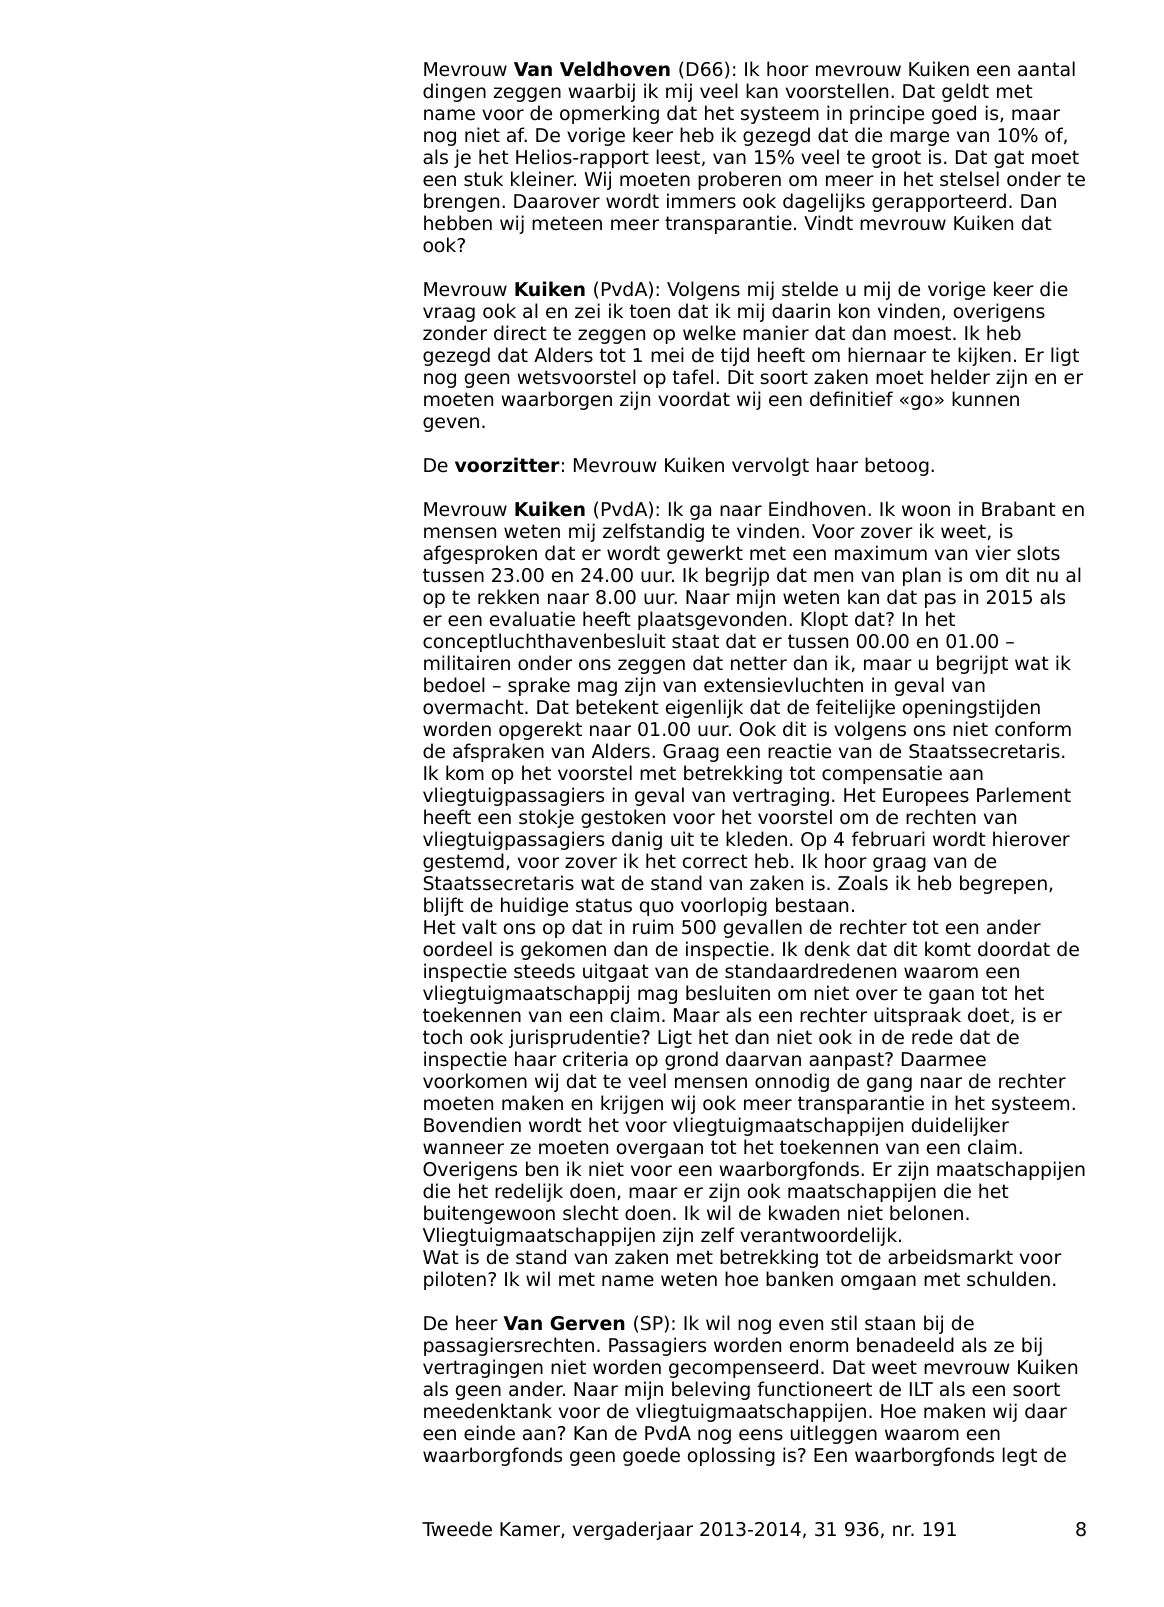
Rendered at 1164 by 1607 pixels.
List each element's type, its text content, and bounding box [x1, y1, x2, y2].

text De heer Van Gerven (SP): Ik wil nog even stil staan bij de passagiersrechten. Passagiers worden enorm benadeeld als ze bij vertragingen niet worden gecompenseerd. Dat weet mevrouw Kuiken als geen ander. Naar mijn beleving functioneert de ILT als een soort meedenktank voor de vliegtuigmaatschappijen. Hoe maken wij daar een einde aan? Kan de PvdA nog eens uitleggen waarom een waarborgfonds geen goede oplossing is? Een waarborgfonds legt de [422, 1313, 1087, 1467]
text Mevrouw Van Veldhoven (D66): Ik hoor mevrouw Kuiken een aantal dingen zeggen waarbij ik mij veel kan voorstellen. Dat geldt met name voor de opmerking dat het systeem in principe goed is, maar nog niet af. De vorige keer heb ik gezegd dat die marge van 10% of, als je het Helios-rapport leest, van 15% veel te groot is. Dat gat moet een stuk kleiner. Wij moeten proberen om meer in het stelsel onder te brengen. Daarover wordt immers ook dagelijks gerapporteerd. Dan hebben wij meteen meer transparantie. Vindt mevrouw Kuiken dat ook? [422, 59, 1087, 257]
text Ik kom op het voorstel met betrekking tot compensatie aan vliegtuigpassagiers in geval van vertraging. Het Europees Parlement heeft een stokje gestoken voor het voorstel om de rechten van vliegtuigpassagiers danig uit te kleden. Op 4 februari wordt hierover gestemd, voor zover ik het correct heb. Ik hoor graag van de Staatssecretaris wat de stand van zaken is. Zoals ik heb begrepen, blijft de huidige status quo voorlopig bestaan. [422, 763, 1087, 917]
text Het valt ons op dat in ruim 500 gevallen de rechter tot een ander oordeel is gekomen dan de inspectie. Ik denk dat dit komt doordat de inspectie steeds uitgaat van de standaardredenen waarom een vliegtuigmaatschappij mag besluiten om niet over te gaan tot het toekennen van een claim. Maar als een rechter uitspraak doet, is er toch ook jurisprudentie? Ligt het dan niet ook in de rede dat de inspectie haar criteria op grond daarvan aanpast? Daarmee voorkomen wij dat te veel mensen onnodig de gang naar de rechter moeten maken en krijgen wij ook meer transparantie in het systeem. Bovendien wordt het voor vliegtuigmaatschappijen duidelijker wanneer ze moeten overgaan tot het toekennen van een claim. Overigens ben ik niet voor een waarborgfonds. Er zijn maatschappijen die het redelijk doen, maar er zijn ook maatschappijen die het buitengewoon slecht doen. Ik wil de kwaden niet belonen. Vliegtuigmaatschappijen zijn zelf verantwoordelijk. [422, 917, 1087, 1247]
text Wat is de stand van zaken met betrekking tot de arbeidsmarkt voor piloten? Ik wil met name weten hoe banken omgaan met schulden. [422, 1247, 1087, 1291]
text Mevrouw Kuiken (PvdA): Volgens mij stelde u mij de vorige keer die vraag ook al en zei ik toen dat ik mij daarin kon vinden, overigens zonder direct te zeggen op welke manier dat dan moest. Ik heb gezegd dat Alders tot 1 mei de tijd heeft om hiernaar te kijken. Er ligt nog geen wetsvoorstel op tafel. Dit soort zaken moet helder zijn en er moeten waarborgen zijn voordat wij een definitief «go» kunnen geven. [422, 279, 1087, 433]
text Mevrouw Kuiken (PvdA): Ik ga naar Eindhoven. Ik woon in Brabant en mensen weten mij zelfstandig te vinden. Voor zover ik weet, is afgesproken dat er wordt gewerkt met een maximum van vier slots tussen 23.00 en 24.00 uur. Ik begrijp dat men van plan is om dit nu al op te rekken naar 8.00 uur. Naar mijn weten kan dat pas in 2015 als er een evaluatie heeft plaatsgevonden. Klopt dat? In het conceptluchthavenbesluit staat dat er tussen 00.00 en 01.00 – militairen onder ons zeggen dat netter dan ik, maar u begrijpt wat ik bedoel – sprake mag zijn van extensievluchten in geval van overmacht. Dat betekent eigenlijk dat de feitelijke openingstijden worden opgerekt naar 01.00 uur. Ook dit is volgens ons niet conform de afspraken van Alders. Graag een reactie van de Staatssecretaris. [422, 499, 1087, 763]
text De voorzitter: Mevrouw Kuiken vervolgt haar betoog. [422, 455, 1087, 477]
